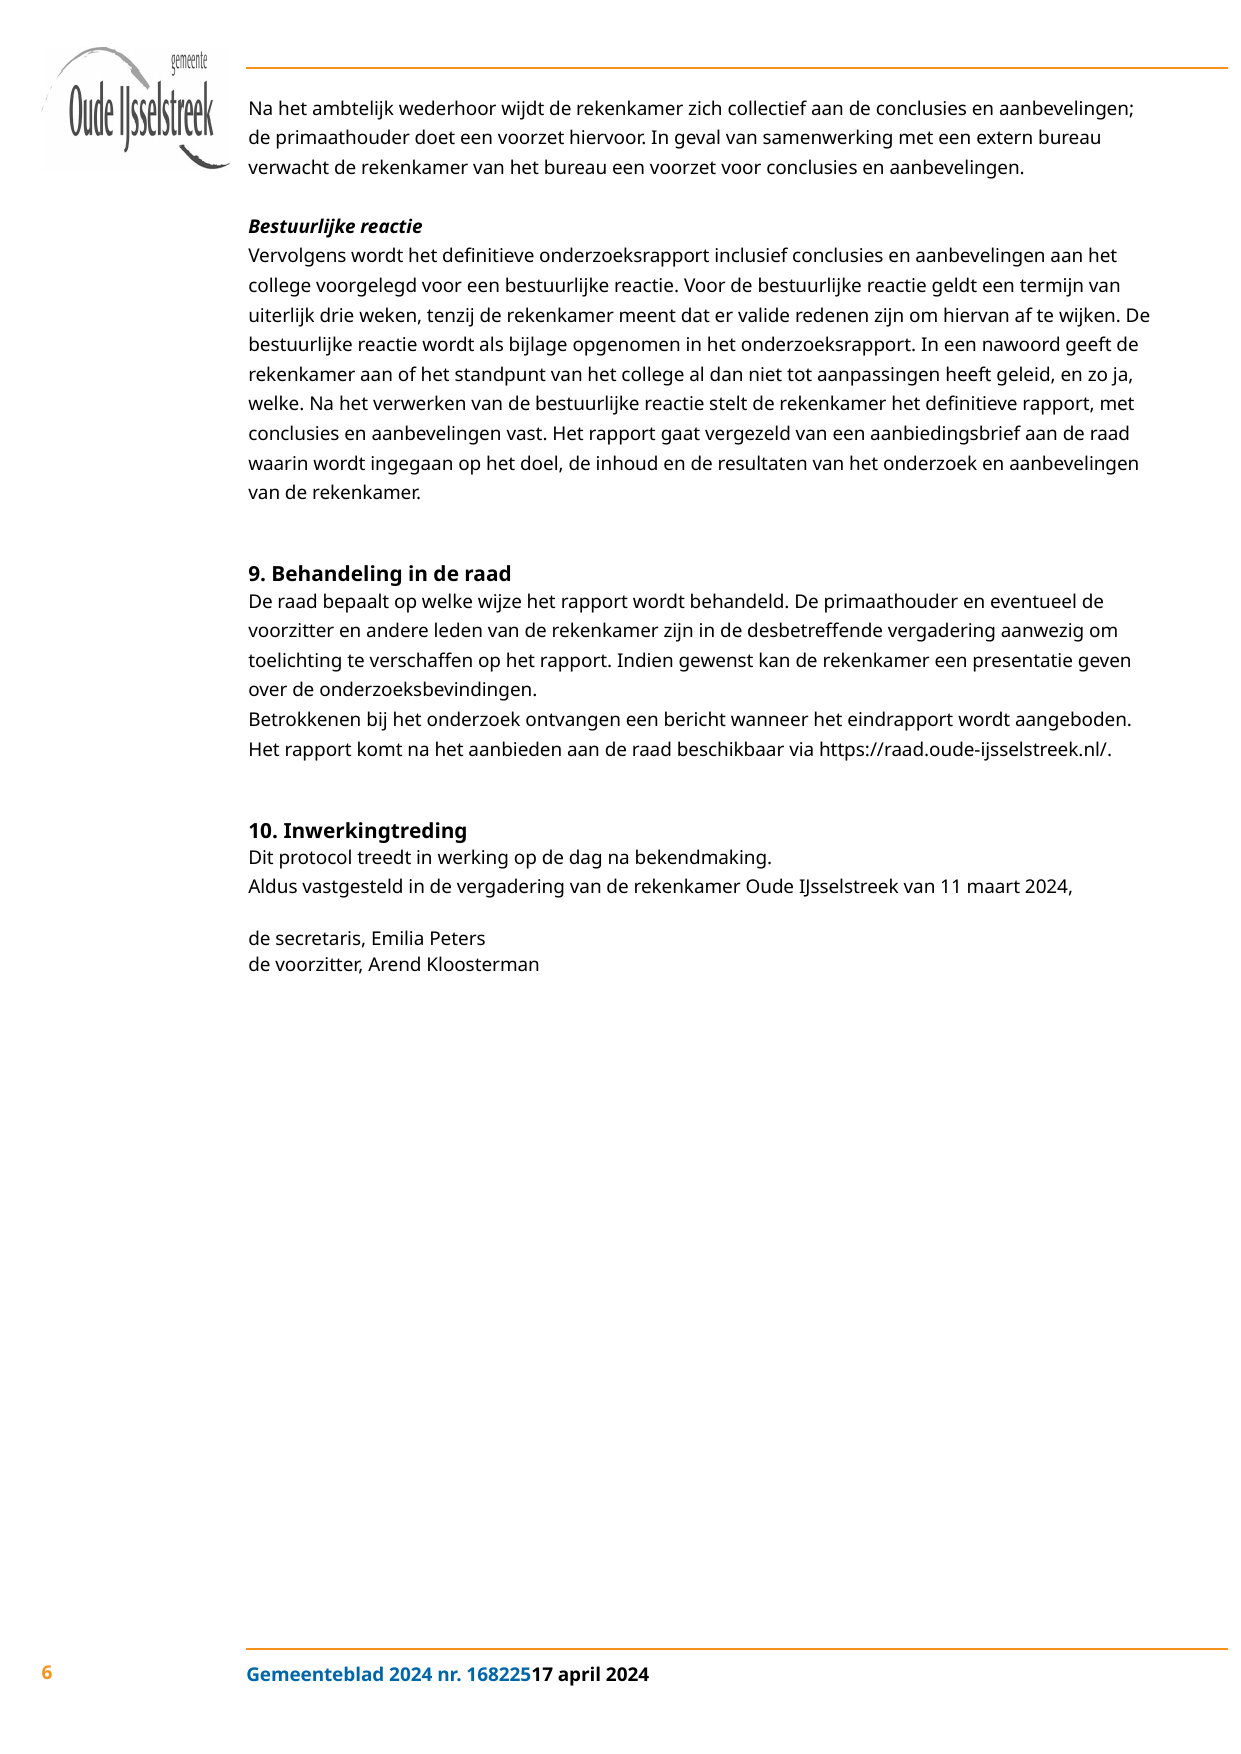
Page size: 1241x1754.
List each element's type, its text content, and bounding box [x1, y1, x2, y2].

text de secretaris, Emilia Peters [248, 925, 1152, 951]
text Bestuurlijke reactie [248, 213, 1152, 239]
text Aldus vastgesteld in de vergadering van de rekenkamer Oude IJsselstreek van 11 maart 2024, [248, 874, 1152, 899]
text Na het ambtelijk wederhoor wijdt de rekenkamer zich collectief aan de conclusies en aanbevelingen; de primaathouder doet een voorzet hiervoor. In geval van samenwerking met een extern bureau verwacht de rekenkamer van het bureau een voorzet voor conclusies en aanbevelingen. [248, 95, 1152, 180]
text Dit protocol treedt in werking op de dag na bekendmaking. [248, 844, 1152, 870]
text Betrokkenen bij het onderzoek ontvangen een bericht wanneer het eindrapport wordt aangeboden. [248, 706, 1152, 732]
text 9. Behandeling in de raad [248, 559, 1152, 588]
text de voorzitter, Arend Kloosterman [248, 951, 1152, 977]
text De raad bepaalt op welke wijze het rapport wordt behandeld. De primaathouder en eventueel de voorzitter en andere leden van de rekenkamer zijn in de desbetreffende vergadering aanwezig om toelichting te verschaffen op het rapport. Indien gewenst kan de rekenkamer een presentatie geven over de onderzoeksbevindingen. [248, 588, 1152, 702]
text Het rapport komt na het aanbieden aan de raad beschikbaar via https://raad.oude-ijsselstreek.nl/. [248, 736, 1152, 761]
text 10. Inwerkingtreding [248, 816, 1152, 844]
picture [41, 47, 231, 172]
text Vervolgens wordt het definitieve onderzoeksrapport inclusief conclusies en aanbevelingen aan het college voorgelegd voor een bestuurlijke reactie. Voor de bestuurlijke reactie geldt een termijn van uiterlijk drie weken, tenzij de rekenkamer meent dat er valide redenen zijn om hiervan af te wijken. De bestuurlijke reactie wordt als bijlage opgenomen in het onderzoeksrapport. In een nawoord geeft de rekenkamer aan of het standpunt van het college al dan niet tot aanpassingen heeft geleid, en zo ja, welke. Na het verwerken van de bestuurlijke reactie stelt de rekenkamer het definitieve rapport, met conclusies en aanbevelingen vast. Het rapport gaat vergezeld van een aanbiedingsbrief aan de raad waarin wordt ingegaan op het doel, de inhoud en de resultaten van het onderzoek en aanbevelingen van de rekenkamer. [248, 243, 1152, 505]
